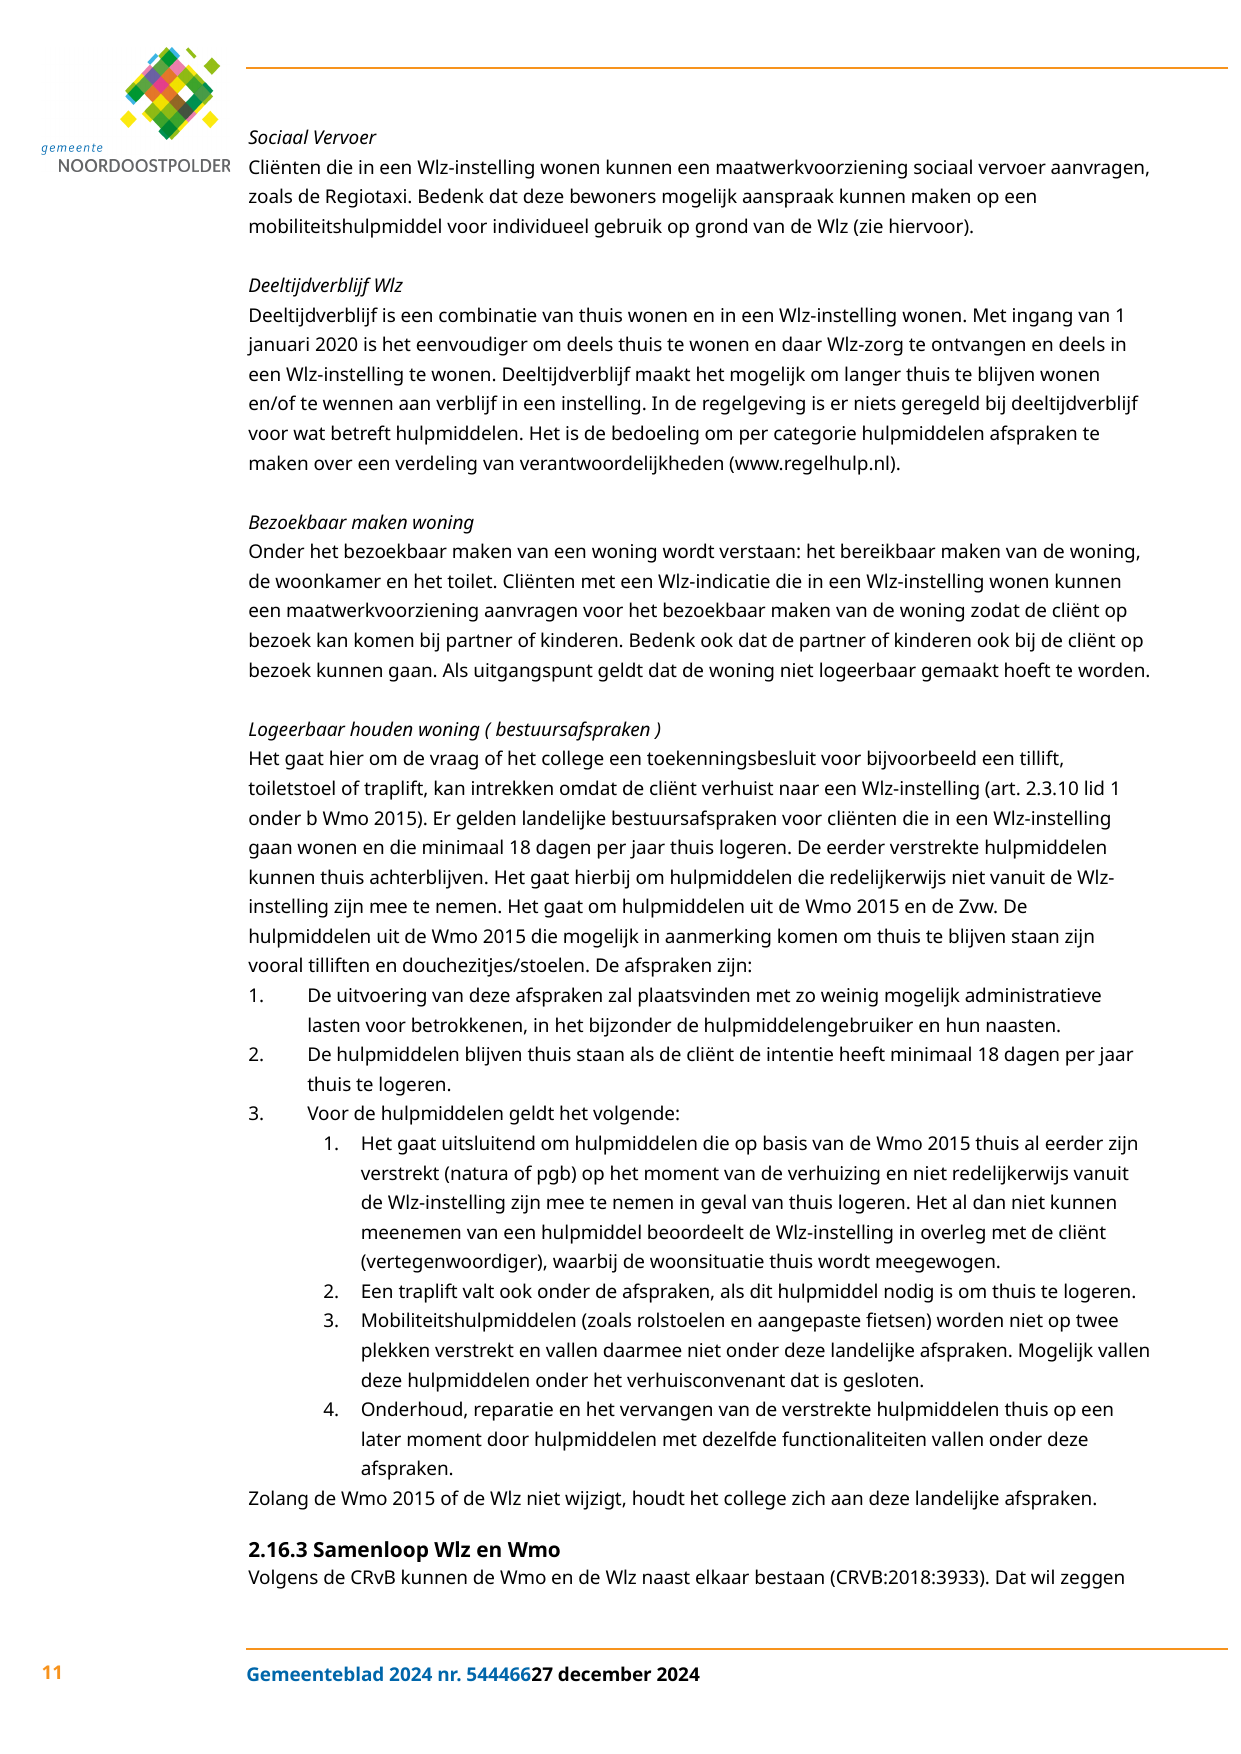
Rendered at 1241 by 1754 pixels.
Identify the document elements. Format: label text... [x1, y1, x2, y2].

list Voor de hulpmiddelen geldt het volgende: [248, 1101, 1152, 1126]
text Volgens de CRvB kunnen de Wmo en de Wlz naast elkaar bestaan (CRVB:2018:3933). Dat wil zeggen [248, 1564, 1152, 1590]
text Het gaat hier om de vraag of het college een toekenningsbesluit voor bijvoorbeeld een tillift, toiletstoel of traplift, kan intrekken omdat de cliënt verhuist naar een Wlz-instelling (art. 2.3.10 lid 1 onder b Wmo 2015). Er gelden landelijke bestuursafspraken voor cliënten die in een Wlz-instelling gaan wonen en die minimaal 18 dagen per jaar thuis logeren. De eerder verstrekte hulpmiddelen kunnen thuis achterblijven. Het gaat hierbij om hulpmiddelen die redelijkerwijs niet vanuit de Wlz-instelling zijn mee te nemen. Het gaat om hulpmiddelen uit de Wmo 2015 en de Zvw. De hulpmiddelen uit de Wmo 2015 die mogelijk in aanmerking komen om thuis te blijven staan zijn vooral tilliften en douchezitjes/stoelen. De afspraken zijn: [248, 746, 1152, 978]
list Een traplift valt ook onder de afspraken, als dit hulpmiddel nodig is om thuis te logeren. [323, 1278, 1152, 1304]
list Onderhoud, reparatie en het vervangen van de verstrekte hulpmiddelen thuis op een later moment door hulpmiddelen met dezelfde functionaliteiten vallen onder deze afspraken. [323, 1396, 1152, 1481]
list Het gaat uitsluitend om hulpmiddelen die op basis van de Wmo 2015 thuis al eerder zijn verstrekt (natura of pgb) op het moment van de verhuizing en niet redelijkerwijs vanuit de Wlz-instelling zijn mee te nemen in geval van thuis logeren. Het al dan niet kunnen meenemen van een hulpmiddel beoordeelt de Wlz-instelling in overleg met de cliënt (vertegenwoordiger), waarbij de woonsituatie thuis wordt meegewogen. [323, 1130, 1152, 1274]
list De uitvoering van deze afspraken zal plaatsvinden met zo weinig mogelijk administratieve lasten voor betrokkenen, in het bijzonder de hulpmiddelengebruiker en hun naasten. [248, 982, 1152, 1038]
text Deeltijdverblijf is een combinatie van thuis wonen en in een Wlz-instelling wonen. Met ingang van 1 januari 2020 is het eenvoudiger om deels thuis te wonen en daar Wlz-zorg te ontvangen en deels in een Wlz-instelling te wonen. Deeltijdverblijf maakt het mogelijk om langer thuis te blijven wonen en/of te wennen aan verblijf in een instelling. In de regelgeving is er niets geregeld bij deeltijdverblijf voor wat betreft hulpmiddelen. Het is de bedoeling om per categorie hulpmiddelen afspraken te maken over een verdeling van verantwoordelijkheden (www.regelhulp.nl). [248, 302, 1152, 476]
text Onder het bezoekbaar maken van een woning wordt verstaan: het bereikbaar maken van de woning, de woonkamer en het toilet. Cliënten met een Wlz-indicatie die in een Wlz-instelling wonen kunnen een maatwerkvoorziening aanvragen voor het bezoekbaar maken van de woning zodat de cliënt op bezoek kan komen bij partner of kinderen. Bedenk ook dat de partner of kinderen ook bij de cliënt op bezoek kunnen gaan. Als uitgangspunt geldt dat de woning niet logeerbaar gemaakt hoeft te worden. [248, 538, 1152, 683]
text Sociaal Vervoer [248, 124, 1152, 150]
text Logeerbaar houden woning ( bestuursafspraken ) [248, 716, 1152, 742]
text Zolang de Wmo 2015 of de Wlz niet wijzigt, houdt het college zich aan deze landelijke afspraken. [248, 1485, 1152, 1511]
picture [41, 47, 231, 172]
text Cliënten die in een Wlz-instelling wonen kunnen een maatwerkvoorziening sociaal vervoer aanvragen, zoals de Regiotaxi. Bedenk dat deze bewoners mogelijk aanspraak kunnen maken op een mobiliteitshulpmiddel voor individueel gebruik op grond van de Wlz (zie hiervoor). [248, 154, 1152, 239]
list Mobiliteitshulpmiddelen (zoals rolstoelen en aangepaste fietsen) worden niet op twee plekken verstrekt en vallen daarmee niet onder deze landelijke afspraken. Mogelijk vallen deze hulpmiddelen onder het verhuisconvenant dat is gesloten. [323, 1308, 1152, 1393]
text Deeltijdverblijf Wlz [248, 272, 1152, 298]
list De hulpmiddelen blijven thuis staan als de cliënt de intentie heeft minimaal 18 dagen per jaar thuis te logeren. [248, 1041, 1152, 1097]
text Bezoekbaar maken woning [248, 509, 1152, 535]
text 2.16.3 Samenloop Wlz en Wmo [248, 1536, 1152, 1564]
